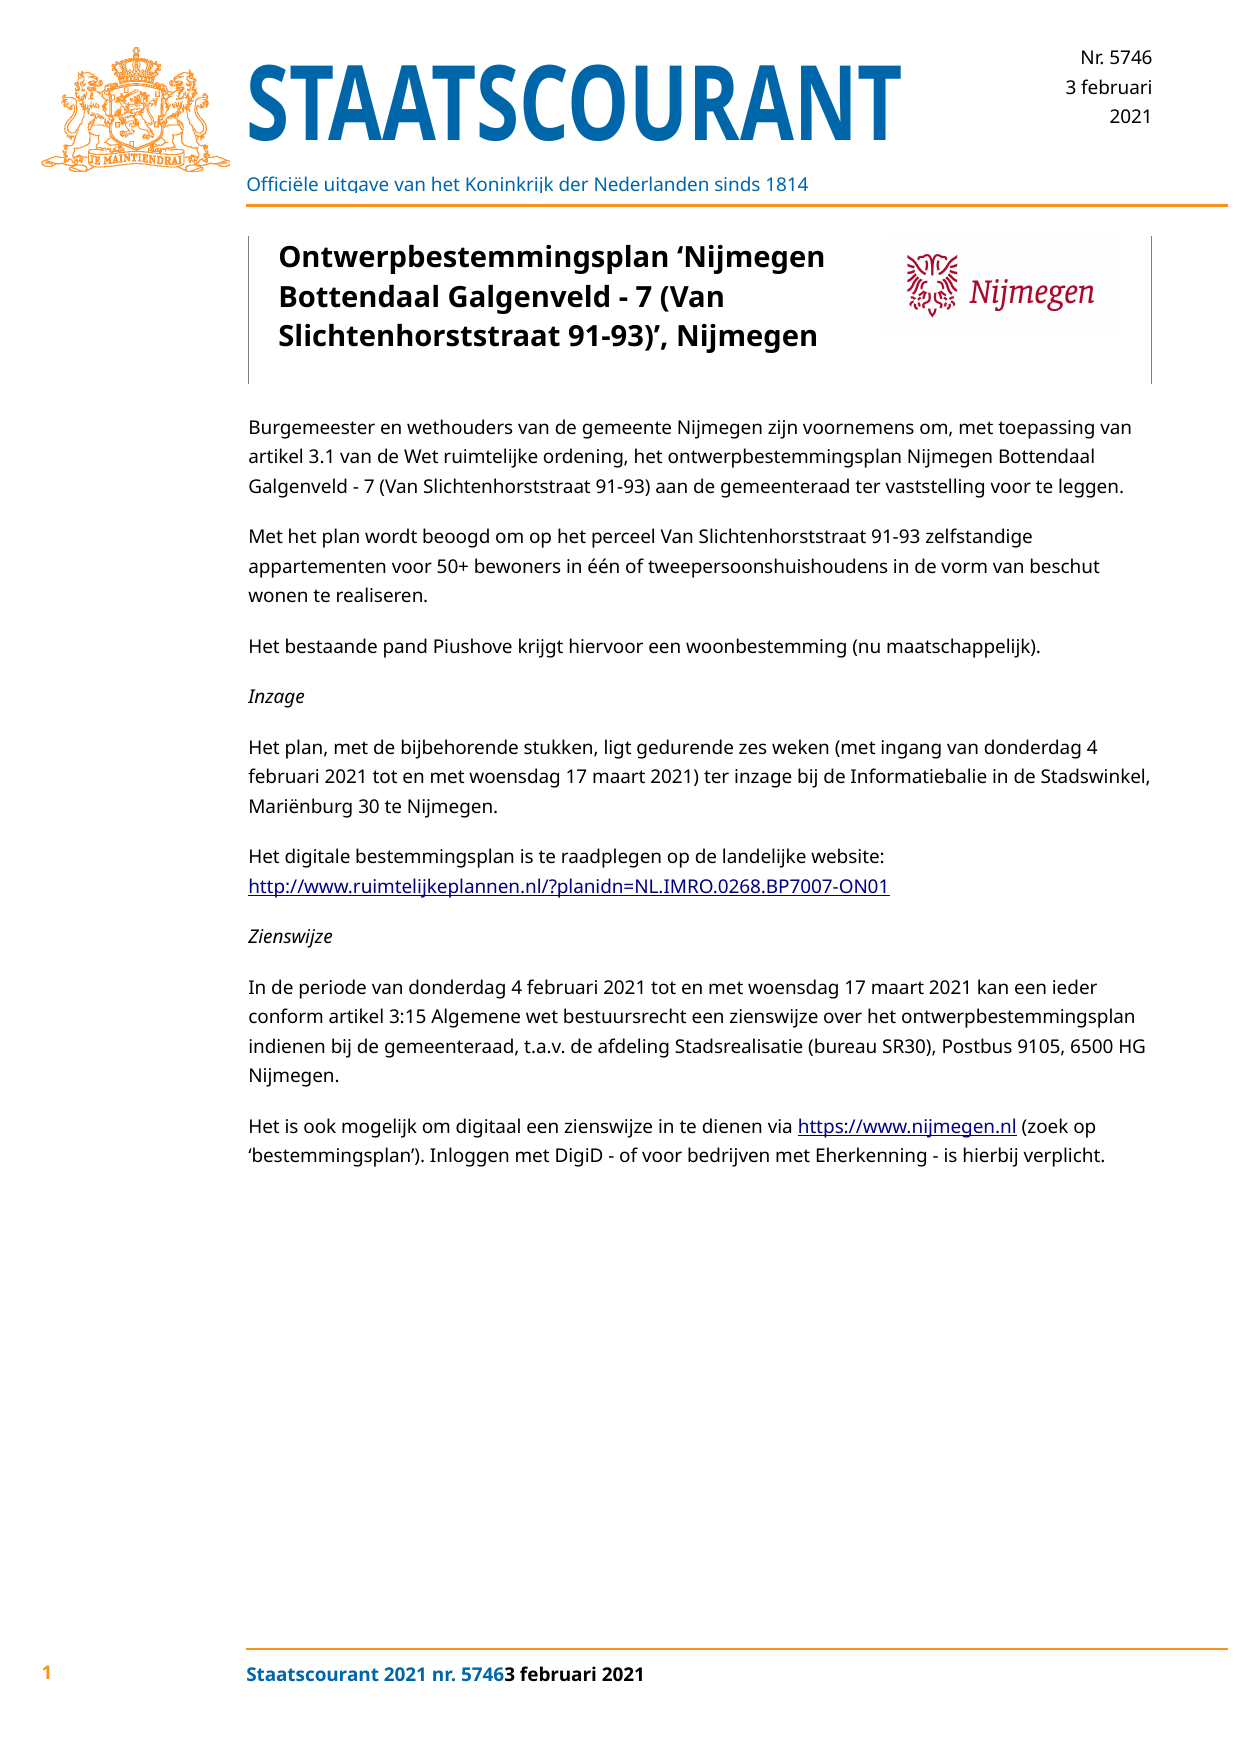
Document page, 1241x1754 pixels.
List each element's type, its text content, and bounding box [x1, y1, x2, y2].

picture [41, 47, 231, 172]
table_header [850, 236, 1151, 384]
picture [882, 236, 1119, 334]
text Burgemeester en wethouders van de gemeente Nijmegen zijn voornemens om, met toepassing van artikel 3.1 van de Wet ruimtelijke ordening, het ontwerpbestemmingsplan Nijmegen Bottendaal Galgenveld - 7 (Van Slichtenhorststraat 91-93) aan de gemeenteraad ter vaststelling voor te leggen. [248, 414, 1152, 499]
text Inzage [248, 683, 1152, 709]
text Het plan, met de bijbehorende stukken, ligt gedurende zes weken (met ingang van donderdag 4 februari 2021 tot en met woensdag 17 maart 2021) ter inzage bij de Informatiebalie in de Stadswinkel, Mariënburg 30 te Nijmegen. [248, 734, 1152, 819]
text Het digitale bestemmingsplan is te raadplegen op de landelijke website: http://www.ruimtelijkeplannen.nl/?planidn=NL.IMRO.0268.BP7007-ON01 [248, 843, 1152, 899]
table_header Ontwerpbestemmingsplan ‘Nijmegen Bottendaal Galgenveld - 7 (Van Slichtenhorststraat 91-93)’, Nijmegen [249, 236, 850, 384]
text In de periode van donderdag 4 februari 2021 tot en met woensdag 17 maart 2021 kan een ieder conform artikel 3:15 Algemene wet bestuursrecht een zienswijze over het ontwerpbestemmingsplan indienen bij de gemeenteraad, t.a.v. de afdeling Stadsrealisatie (bureau SR30), Postbus 9105, 6500 HG Nijmegen. [248, 974, 1152, 1088]
text Het is ook mogelijk om digitaal een zienswijze in te dienen via https://www.nijmegen.nl (zoek op ‘bestemmingsplan’). Inloggen met DigiD - of voor bedrijven met Eherkenning - is hierbij verplicht. [248, 1113, 1152, 1168]
text Zienswijze [248, 923, 1152, 949]
text Het bestaande pand Piushove krijgt hiervoor een woonbestemming (nu maatschappelijk). [248, 633, 1152, 659]
text Met het plan wordt beoogd om op het perceel Van Slichtenhorststraat 91-93 zelfstandige appartementen voor 50+ bewoners in één of tweepersoonshuishoudens in de vorm van beschut wonen te realiseren. [248, 523, 1152, 608]
